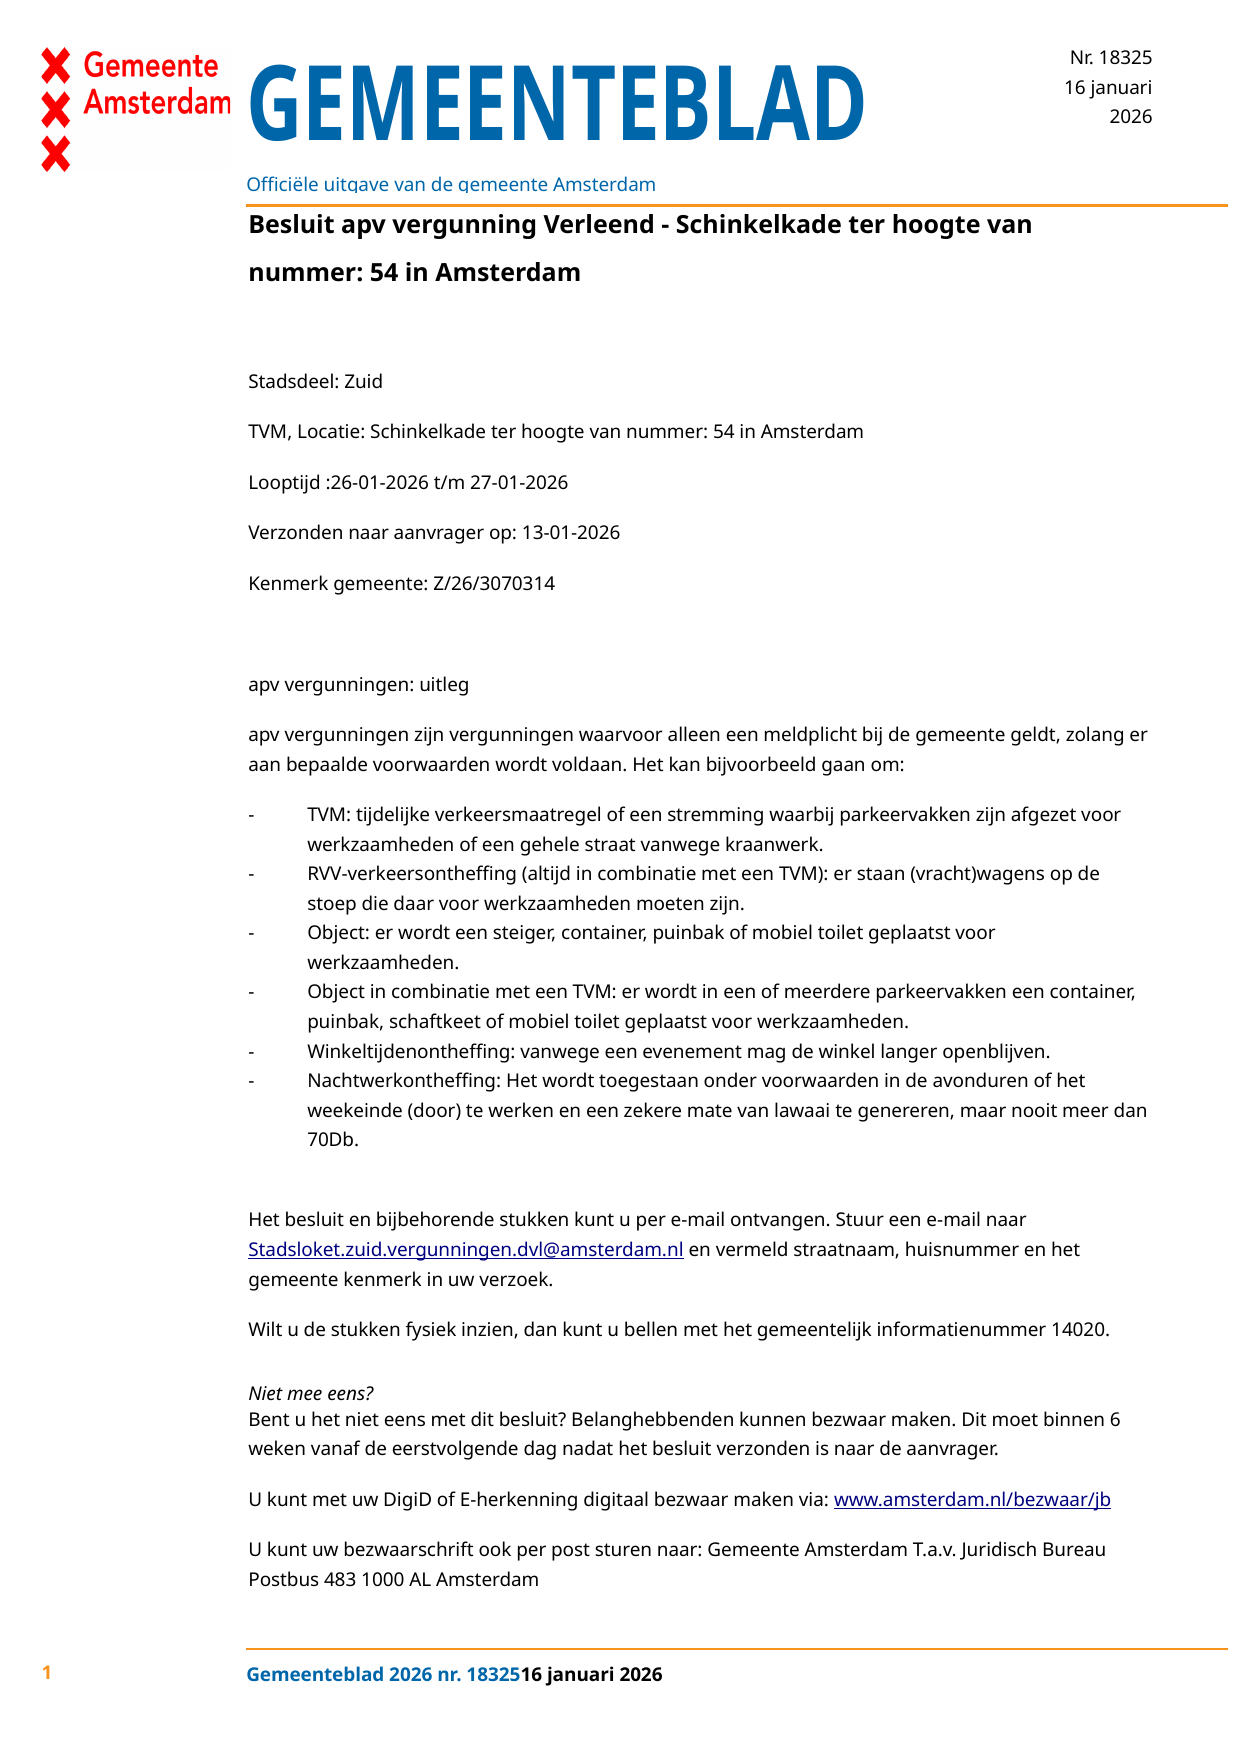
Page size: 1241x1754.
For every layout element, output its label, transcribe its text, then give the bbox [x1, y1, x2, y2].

text Bent u het niet eens met dit besluit? Belanghebbenden kunnen bezwaar maken. Dit moet binnen 6 weken vanaf de eerstvolgende dag nadat het besluit verzonden is naar de aanvrager. [248, 1406, 1152, 1461]
list Winkeltijdenontheffing: vanwege een evenement mag de winkel langer openblijven. [248, 1038, 1152, 1064]
text U kunt met uw DigiD of E-herkenning digitaal bezwaar maken via: www.amsterdam.nl/bezwaar/jb [248, 1486, 1152, 1512]
text Besluit apv vergunning Verleend - Schinkelkade ter hoogte van nummer: 54 in Amsterdam [248, 207, 1152, 288]
list RVV-verkeersontheffing (altijd in combinatie met een TVM): er staan (vracht)wagens op de stoep die daar voor werkzaamheden moeten zijn. [248, 860, 1152, 916]
list Object: er wordt een steiger, container, puinbak of mobiel toilet geplaatst voor werkzaamheden. [248, 919, 1152, 975]
text Looptijd :26-01-2026 t/m 27-01-2026 [248, 469, 1152, 495]
list Object in combinatie met een TVM: er wordt in een of meerdere parkeervakken een container, puinbak, schaftkeet of mobiel toilet geplaatst voor werkzaamheden. [248, 979, 1152, 1034]
text Niet mee eens? [248, 1380, 1152, 1406]
text apv vergunningen: uitleg [248, 671, 1152, 697]
text apv vergunningen zijn vergunningen waarvoor alleen een meldplicht bij de gemeente geldt, zolang er aan bepaalde voorwaarden wordt voldaan. Het kan bijvoorbeeld gaan om: [248, 721, 1152, 777]
list TVM: tijdelijke verkeersmaatregel of een stremming waarbij parkeervakken zijn afgezet voor werkzaamheden of een gehele straat vanwege kraanwerk. [248, 801, 1152, 857]
text Stadsdeel: Zuid [248, 368, 1152, 394]
text Kenmerk gemeente: Z/26/3070314 [248, 570, 1152, 596]
text Het besluit en bijbehorende stukken kunt u per e-mail ontvangen. Stuur een e-mail naar Stadsloket.zuid.vergunningen.dvl@amsterdam.nl en vermeld straatnaam, huisnummer en het gemeente kenmerk in uw verzoek. [248, 1207, 1152, 1292]
text TVM, Locatie: Schinkelkade ter hoogte van nummer: 54 in Amsterdam [248, 419, 1152, 444]
text Wilt u de stukken fysiek inzien, dan kunt u bellen met het gemeentelijk informatienummer 14020. [248, 1316, 1152, 1342]
text U kunt uw bezwaarschrift ook per post sturen naar: Gemeente Amsterdam T.a.v. Juridisch Bureau Postbus 483 1000 AL Amsterdam [248, 1536, 1152, 1592]
picture [41, 47, 231, 172]
list Nachtwerkontheffing: Het wordt toegestaan onder voorwaarden in de avonduren of het weekeinde (door) te werken en een zekere mate van lawaai te genereren, maar nooit meer dan 70Db. [248, 1067, 1152, 1152]
text Verzonden naar aanvrager op: 13-01-2026 [248, 519, 1152, 545]
